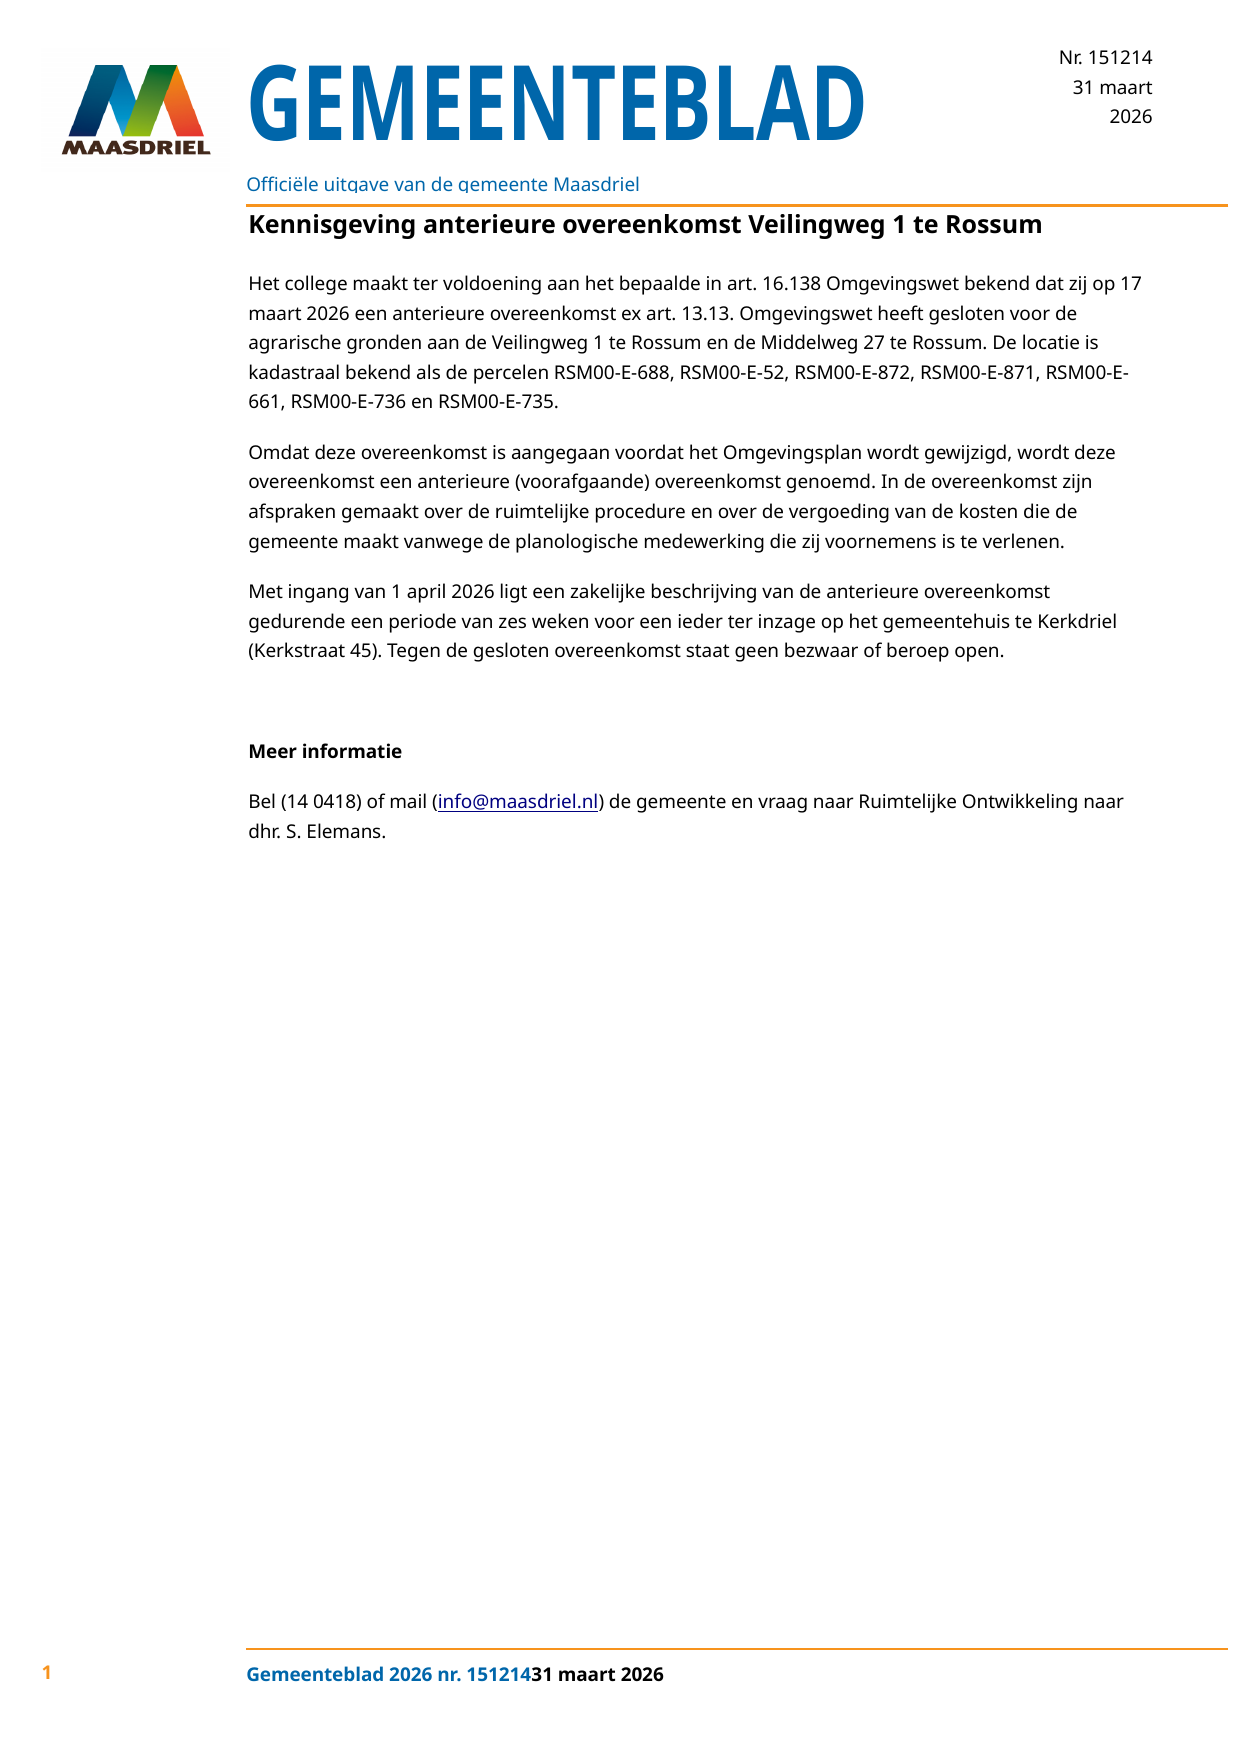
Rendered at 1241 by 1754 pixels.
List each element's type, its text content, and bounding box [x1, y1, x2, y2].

text Bel (14 0418) of mail (info@maasdriel.nl) de gemeente en vraag naar Ruimtelijke Ontwikkeling naar dhr. S. Elemans. [248, 789, 1152, 844]
text Met ingang van 1 april 2026 ligt een zakelijke beschrijving van de anterieure overeenkomst gedurende een periode van zes weken voor een ieder ter inzage op het gemeentehuis te Kerkdriel (Kerkstraat 45). Tegen de gesloten overeenkomst staat geen bezwaar of beroep open. [248, 578, 1152, 663]
text Het college maakt ter voldoening aan het bepaalde in art. 16.138 Omgevingswet bekend dat zij op 17 maart 2026 een anterieure overeenkomst ex art. 13.13. Omgevingswet heeft gesloten voor de agrarische gronden aan de Veilingweg 1 te Rossum en de Middelweg 27 te Rossum. De locatie is kadastraal bekend als de percelen RSM00-E-688, RSM00-E-52, RSM00-E-872, RSM00-E-871, RSM00-E-661, RSM00-E-736 en RSM00-E-735. [248, 270, 1152, 414]
text Meer informatie [248, 738, 1152, 764]
text Kennisgeving anterieure overeenkomst Veilingweg 1 te Rossum [248, 207, 1152, 241]
picture [41, 47, 231, 172]
text Omdat deze overeenkomst is aangegaan voordat het Omgevingsplan wordt gewijzigd, wordt deze overeenkomst een anterieure (voorafgaande) overeenkomst genoemd. In de overeenkomst zijn afspraken gemaakt over de ruimtelijke procedure en over de vergoeding van de kosten die de gemeente maakt vanwege de planologische medewerking die zij voornemens is te verlenen. [248, 439, 1152, 553]
